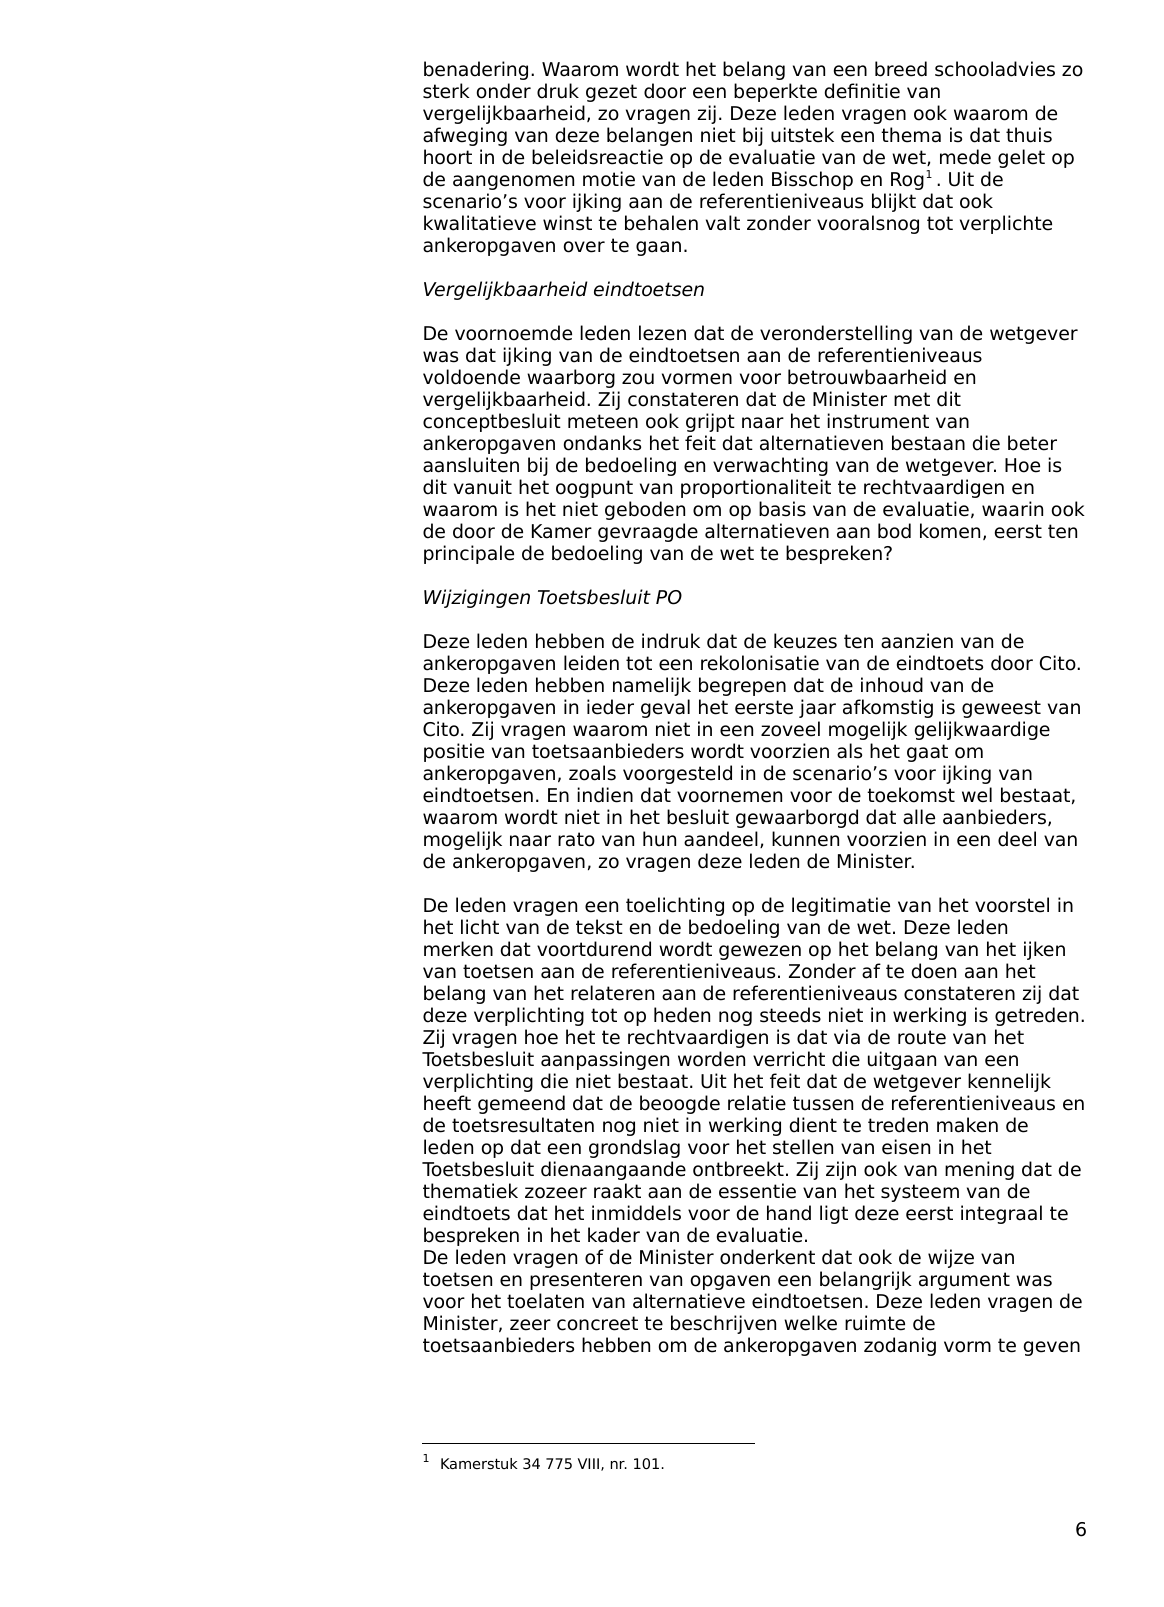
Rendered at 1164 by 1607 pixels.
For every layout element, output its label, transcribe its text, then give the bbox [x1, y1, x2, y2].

subtitle Wijzigingen Toetsbesluit PO [422, 587, 1087, 609]
text De leden vragen een toelichting op de legitimatie van het voorstel in het licht van de tekst en de bedoeling van de wet. Deze leden merken dat voortdurend wordt gewezen op het belang van het ijken van toetsen aan de referentieniveaus. Zonder af te doen aan het belang van het relateren aan de referentieniveaus constateren zij dat deze verplichting tot op heden nog steeds niet in werking is getreden. Zij vragen hoe het te rechtvaardigen is dat via de route van het Toetsbesluit aanpassingen worden verricht die uitgaan van een verplichting die niet bestaat. Uit het feit dat de wetgever kennelijk heeft gemeend dat de beoogde relatie tussen de referentieniveaus en de toetsresultaten nog niet in werking dient te treden maken de leden op dat een grondslag voor het stellen van eisen in het Toetsbesluit dienaangaande ontbreekt. Zij zijn ook van mening dat de thematiek zozeer raakt aan de essentie van het systeem van de eindtoets dat het inmiddels voor de hand ligt deze eerst integraal te bespreken in het kader van de evaluatie. [422, 895, 1087, 1247]
text De leden vragen of de Minister onderkent dat ook de wijze van toetsen en presenteren van opgaven een belangrijk argument was voor het toelaten van alternatieve eindtoetsen. Deze leden vragen de Minister, zeer concreet te beschrijven welke ruimte de toetsaanbieders hebben om de ankeropgaven zodanig vorm te geven [422, 1247, 1087, 1357]
text benadering. Waarom wordt het belang van een breed schooladvies zo sterk onder druk gezet door een beperkte definitie van vergelijkbaarheid, zo vragen zij. Deze leden vragen ook waarom de afweging van deze belangen niet bij uitstek een thema is dat thuis hoort in de beleidsreactie op de evaluatie van de wet, mede gelet op de aangenomen motie van de leden Bisschop en Rog. Uit de scenario’s voor ijking aan de referentieniveaus blijkt dat ook kwalitatieve winst te behalen valt zonder vooralsnog tot verplichte ankeropgaven over te gaan. [422, 59, 1087, 257]
text Deze leden hebben de indruk dat de keuzes ten aanzien van de ankeropgaven leiden tot een rekolonisatie van de eindtoets door Cito. Deze leden hebben namelijk begrepen dat de inhoud van de ankeropgaven in ieder geval het eerste jaar afkomstig is geweest van Cito. Zij vragen waarom niet in een zoveel mogelijk gelijkwaardige positie van toetsaanbieders wordt voorzien als het gaat om ankeropgaven, zoals voorgesteld in de scenario’s voor ijking van eindtoetsen. En indien dat voornemen voor de toekomst wel bestaat, waarom wordt niet in het besluit gewaarborgd dat alle aanbieders, mogelijk naar rato van hun aandeel, kunnen voorzien in een deel van de ankeropgaven, zo vragen deze leden de Minister. [422, 631, 1087, 873]
text De voornoemde leden lezen dat de veronderstelling van de wetgever was dat ijking van de eindtoetsen aan de referentieniveaus voldoende waarborg zou vormen voor betrouwbaarheid en vergelijkbaarheid. Zij constateren dat de Minister met dit conceptbesluit meteen ook grijpt naar het instrument van ankeropgaven ondanks het feit dat alternatieven bestaan die beter aansluiten bij de bedoeling en verwachting van de wetgever. Hoe is dit vanuit het oogpunt van proportionaliteit te rechtvaardigen en waarom is het niet geboden om op basis van de evaluatie, waarin ook de door de Kamer gevraagde alternatieven aan bod komen, eerst ten principale de bedoeling van de wet te bespreken? [422, 323, 1087, 565]
text Kamerstuk 34 775 VIII, nr. 101. [422, 1452, 1087, 1474]
subtitle Vergelijkbaarheid eindtoetsen [422, 279, 1087, 301]
